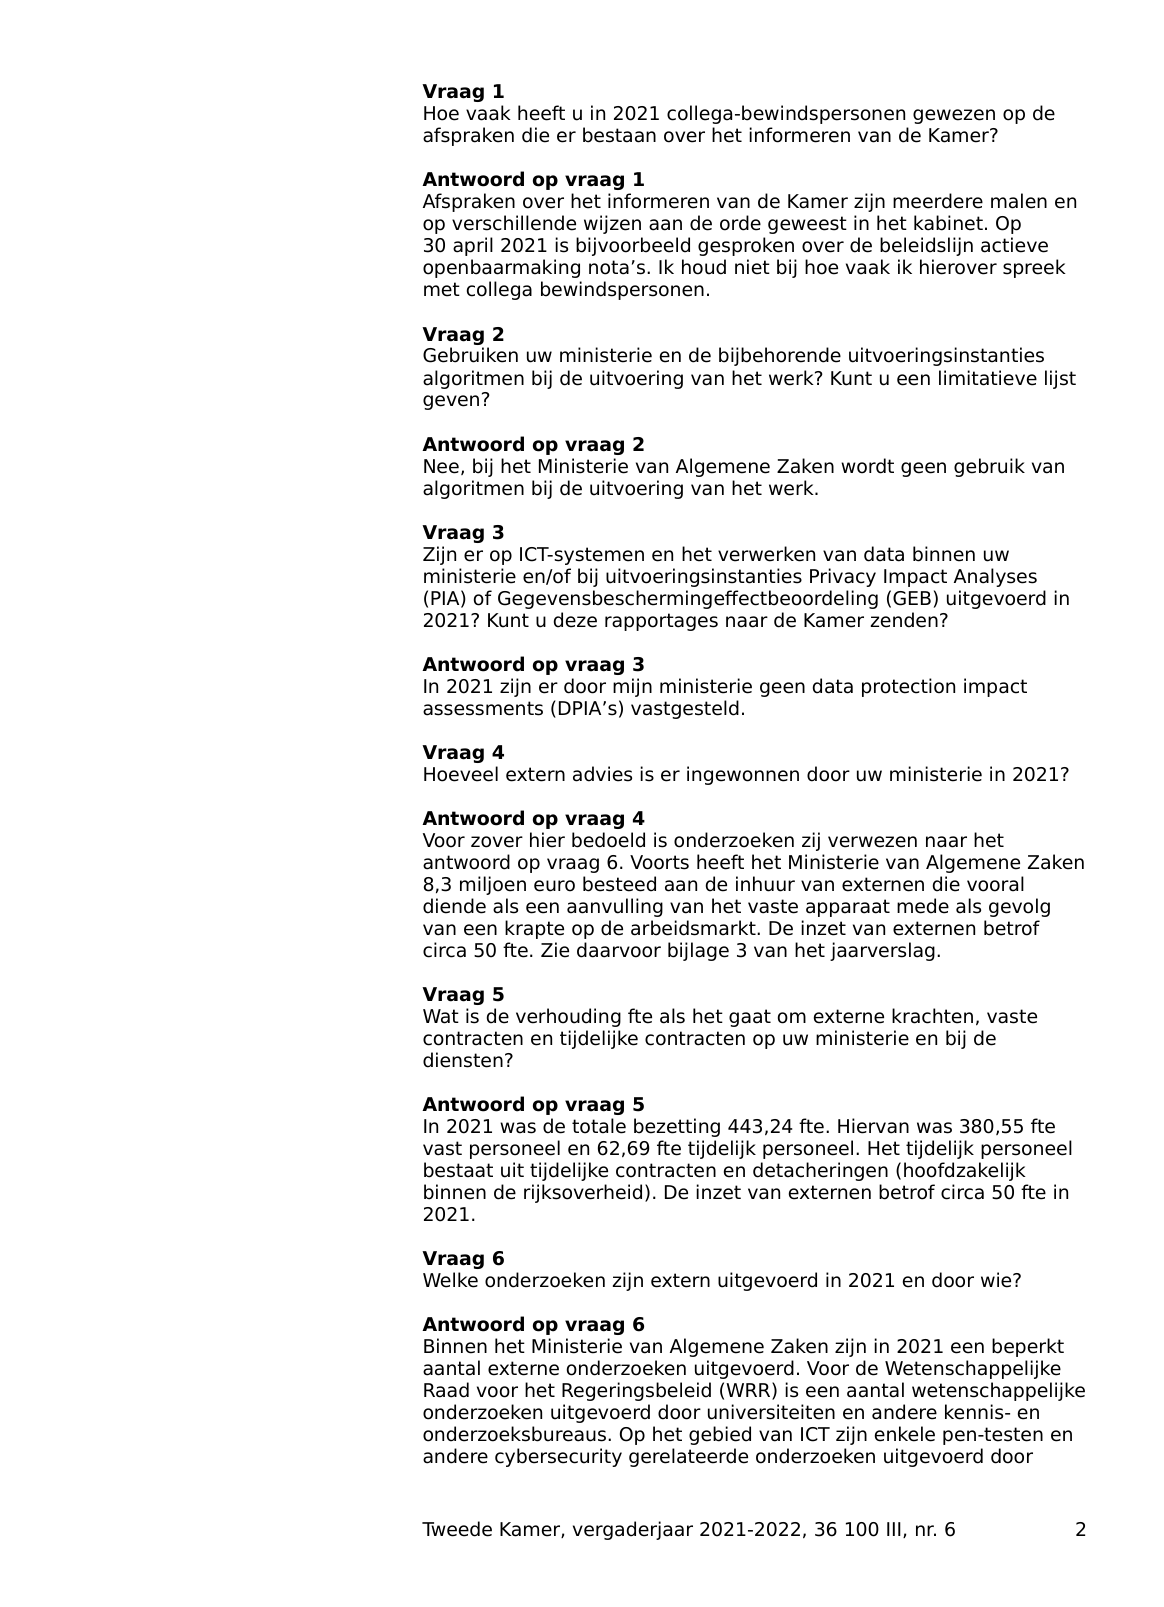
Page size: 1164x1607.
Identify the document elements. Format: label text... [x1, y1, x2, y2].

text Vraag 2 [422, 323, 1087, 345]
text Wat is de verhouding fte als het gaat om externe krachten, vaste contracten en tijdelijke contracten op uw ministerie en bij de diensten? [422, 1006, 1087, 1072]
text Antwoord op vraag 2 [422, 433, 1087, 456]
text Antwoord op vraag 3 [422, 654, 1087, 676]
text Hoeveel extern advies is er ingewonnen door uw ministerie in 2021? [422, 764, 1087, 786]
text Vraag 5 [422, 984, 1087, 1006]
text Voor zover hier bedoeld is onderzoeken zij verwezen naar het antwoord op vraag 6. Voorts heeft het Ministerie van Algemene Zaken 8,3 miljoen euro besteed aan de inhuur van externen die vooral diende als een aanvulling van het vaste apparaat mede als gevolg van een krapte op de arbeidsmarkt. De inzet van externen betrof circa 50 fte. Zie daarvoor bijlage 3 van het jaarverslag. [422, 830, 1087, 962]
text Antwoord op vraag 6 [422, 1314, 1087, 1336]
text Vraag 6 [422, 1248, 1087, 1270]
text Vraag 4 [422, 742, 1087, 764]
text Antwoord op vraag 4 [422, 808, 1087, 830]
text Gebruiken uw ministerie en de bijbehorende uitvoeringsinstanties algoritmen bij de uitvoering van het werk? Kunt u een limitatieve lijst geven? [422, 345, 1087, 411]
text Zijn er op ICT-systemen en het verwerken van data binnen uw ministerie en/of bij uitvoeringsinstanties Privacy Impact Analyses (PIA) of Gegevensbeschermingeffectbeoordeling (GEB) uitgevoerd in 2021? Kunt u deze rapportages naar de Kamer zenden? [422, 544, 1087, 632]
text Antwoord op vraag 1 [422, 169, 1087, 191]
text Vraag 1 [422, 81, 1087, 103]
text Vraag 3 [422, 522, 1087, 544]
text Binnen het Ministerie van Algemene Zaken zijn in 2021 een beperkt aantal externe onderzoeken uitgevoerd. Voor de Wetenschappelijke Raad voor het Regeringsbeleid (WRR) is een aantal wetenschappelijke onderzoeken uitgevoerd door universiteiten en andere kennis- en onderzoeksbureaus. Op het gebied van ICT zijn enkele pen-testen en andere cybersecurity gerelateerde onderzoeken uitgevoerd door [422, 1336, 1087, 1468]
text Afspraken over het informeren van de Kamer zijn meerdere malen en op verschillende wijzen aan de orde geweest in het kabinet. Op 30 april 2021 is bijvoorbeeld gesproken over de beleidslijn actieve openbaarmaking nota’s. Ik houd niet bij hoe vaak ik hierover spreek met collega bewindspersonen. [422, 191, 1087, 301]
text Welke onderzoeken zijn extern uitgevoerd in 2021 en door wie? [422, 1270, 1087, 1292]
text Antwoord op vraag 5 [422, 1094, 1087, 1116]
text In 2021 zijn er door mijn ministerie geen data protection impact assessments (DPIA’s) vastgesteld. [422, 676, 1087, 720]
text In 2021 was de totale bezetting 443,24 fte. Hiervan was 380,55 fte vast personeel en 62,69 fte tijdelijk personeel. Het tijdelijk personeel bestaat uit tijdelijke contracten en detacheringen (hoofdzakelijk binnen de rijksoverheid). De inzet van externen betrof circa 50 fte in 2021. [422, 1116, 1087, 1226]
text Nee, bij het Ministerie van Algemene Zaken wordt geen gebruik van algoritmen bij de uitvoering van het werk. [422, 456, 1087, 499]
text Hoe vaak heeft u in 2021 collega-bewindspersonen gewezen op de afspraken die er bestaan over het informeren van de Kamer? [422, 103, 1087, 147]
